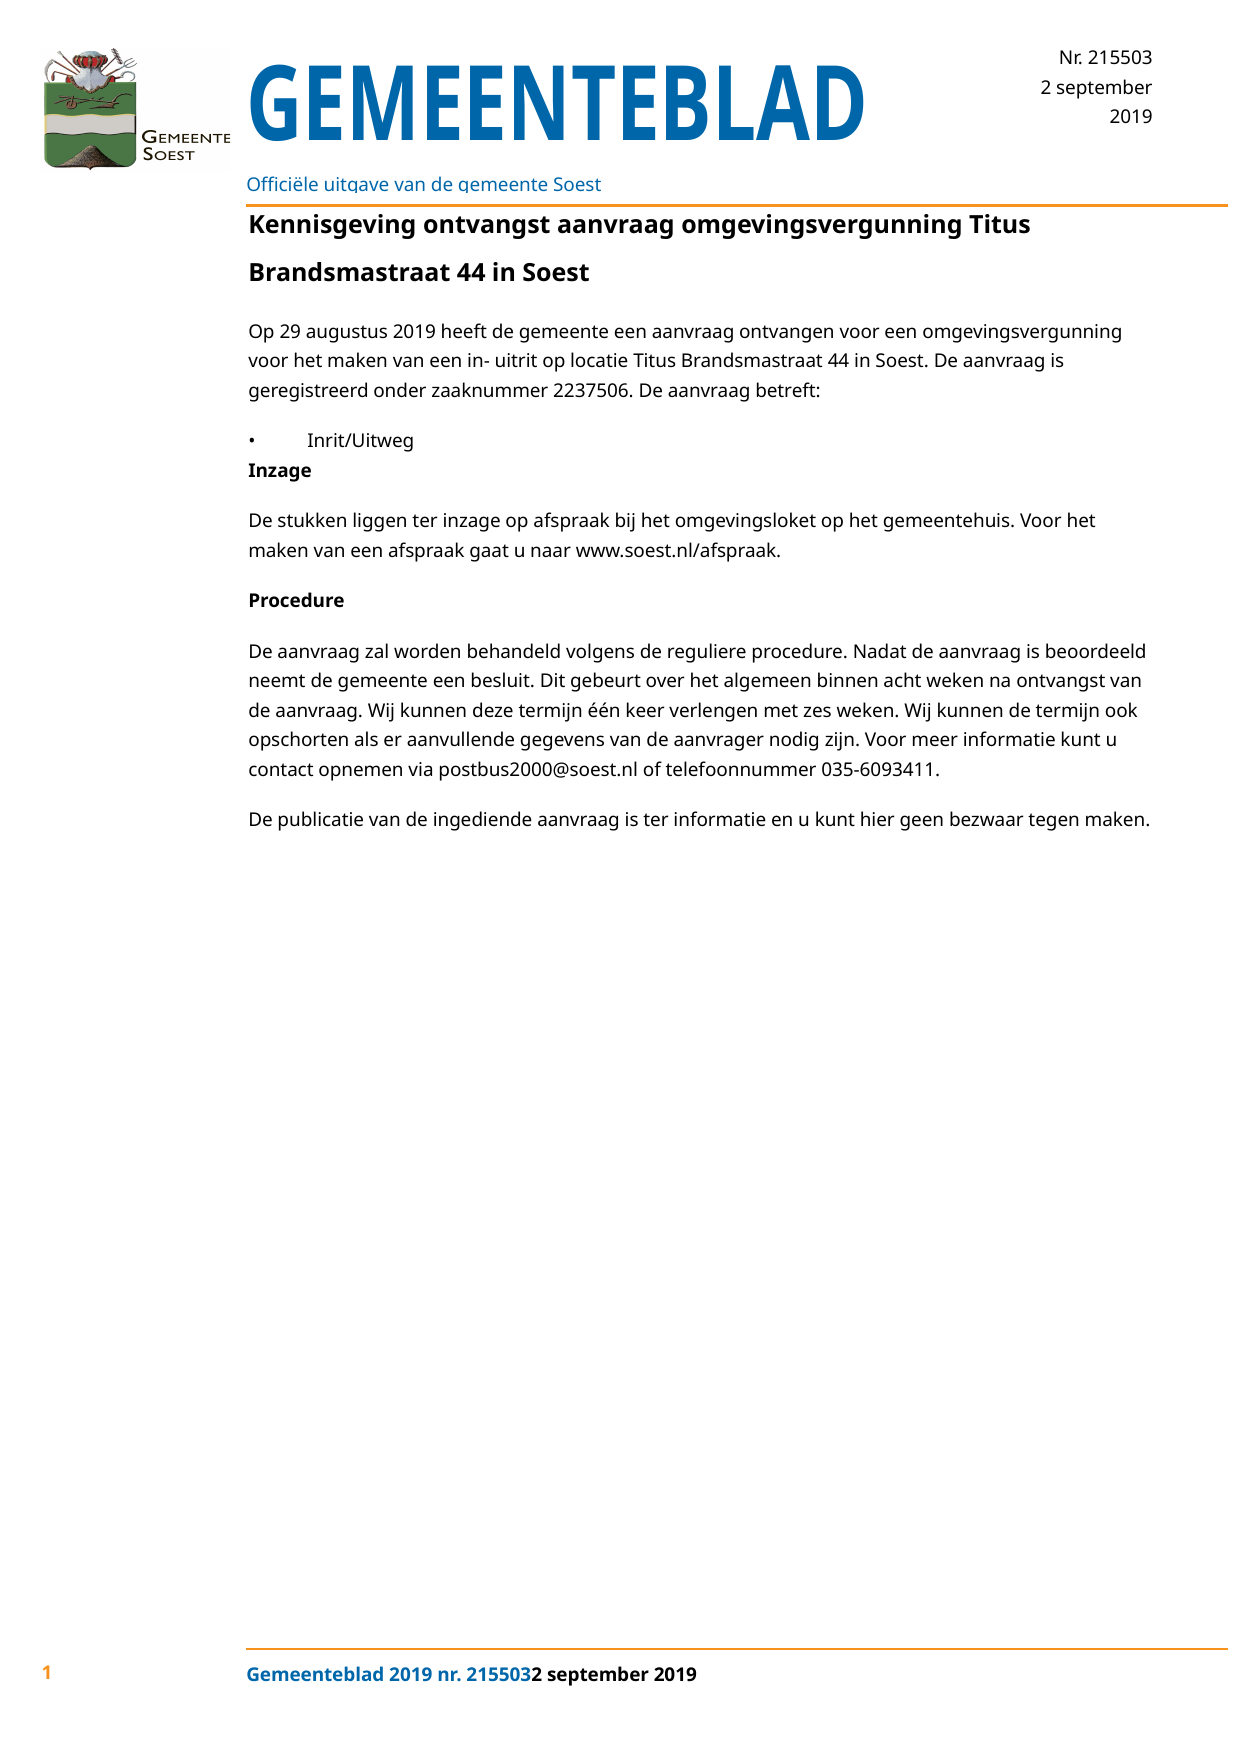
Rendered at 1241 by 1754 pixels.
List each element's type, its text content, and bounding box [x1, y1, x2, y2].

list Inrit/Uitweg [248, 427, 1152, 453]
text De publicatie van de ingediende aanvraag is ter informatie en u kunt hier geen bezwaar tegen maken. [248, 807, 1152, 832]
picture [41, 47, 231, 172]
text Inzage [248, 457, 1152, 483]
text De aanvraag zal worden behandeld volgens de reguliere procedure. Nadat de aanvraag is beoordeeld neemt de gemeente een besluit. Dit gebeurt over het algemeen binnen acht weken na ontvangst van de aanvraag. Wij kunnen deze termijn één keer verlengen met zes weken. Wij kunnen de termijn ook opschorten als er aanvullende gegevens van de aanvrager nodig zijn. Voor meer informatie kunt u contact opnemen via postbus2000@soest.nl of telefoonnummer 035-6093411. [248, 638, 1152, 782]
text Kennisgeving ontvangst aanvraag omgevingsvergunning Titus Brandsmastraat 44 in Soest [248, 207, 1152, 288]
text De stukken liggen ter inzage op afspraak bij het omgevingsloket op het gemeentehuis. Voor het maken van een afspraak gaat u naar www.soest.nl/afspraak. [248, 507, 1152, 563]
text Procedure [248, 587, 1152, 613]
text Op 29 augustus 2019 heeft de gemeente een aanvraag ontvangen voor een omgevingsvergunning voor het maken van een in- uitrit op locatie Titus Brandsmastraat 44 in Soest. De aanvraag is geregistreerd onder zaaknummer 2237506. De aanvraag betreft: [248, 318, 1152, 403]
